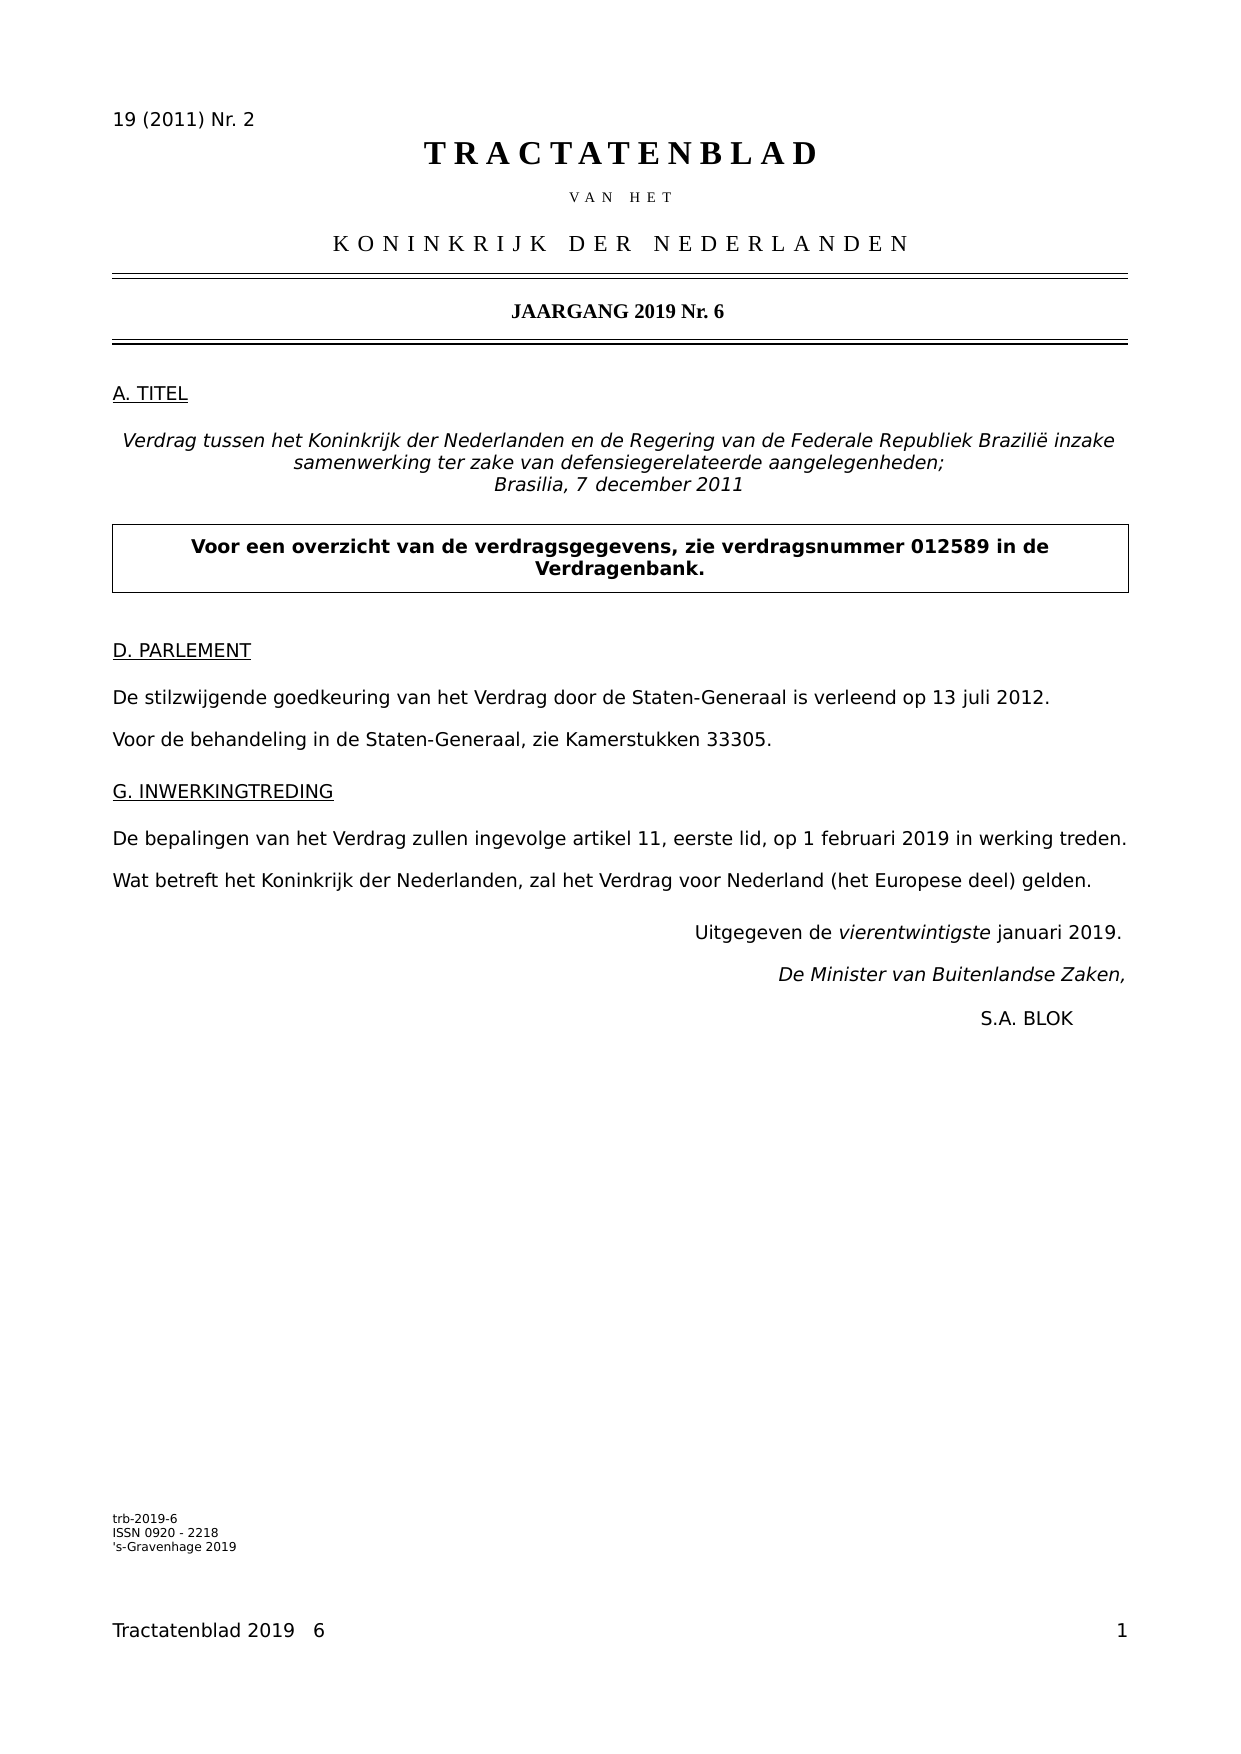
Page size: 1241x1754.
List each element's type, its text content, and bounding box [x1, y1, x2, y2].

text De Minister van Buitenlandse Zaken, S.A. BLOK [112, 964, 1128, 1030]
text VAN HET [112, 189, 1128, 206]
text Voor de behandeling in de Staten-Generaal, zie Kamerstukken 33305. [112, 729, 1128, 751]
text De stilzwijgende goedkeuring van het Verdrag door de Staten-Generaal is verleend op 13 juli 2012. [112, 687, 1128, 709]
text ISSN 0920 - 2218 [112, 1526, 346, 1540]
text JAARGANG 2019 Nr. 6 [112, 299, 1128, 323]
text 19 (2011) Nr. 2 [112, 109, 1128, 131]
text KONINKRIJK DER NEDERLANDEN [112, 229, 1128, 256]
subtitle G. INWERKINGTREDING [112, 781, 1128, 803]
text trb-2019-6 [112, 1512, 346, 1526]
text 's-Gravenhage 2019 [112, 1540, 346, 1554]
text Uitgegeven de vierentwintigste januari 2019. [112, 922, 1128, 944]
text De bepalingen van het Verdrag zullen ingevolge artikel 11, eerste lid, op 1 februari 2019 in werking treden. [112, 828, 1128, 850]
text TRACTATENBLAD [112, 133, 1128, 172]
subtitle D. PARLEMENT [112, 640, 1128, 662]
subtitle A. TITEL [112, 383, 1128, 405]
text Wat betreft het Koninkrijk der Nederlanden, zal het Verdrag voor Nederland (het Europese deel) gelden. [112, 870, 1128, 892]
text Brasilia, 7 december 2011 [112, 474, 1128, 496]
text Verdrag tussen het Koninkrijk der Nederlanden en de Regering van de Federale Republiek Brazilië inzake samenwerking ter zake van defensiegerelateerde aangelegenheden; [112, 430, 1128, 474]
